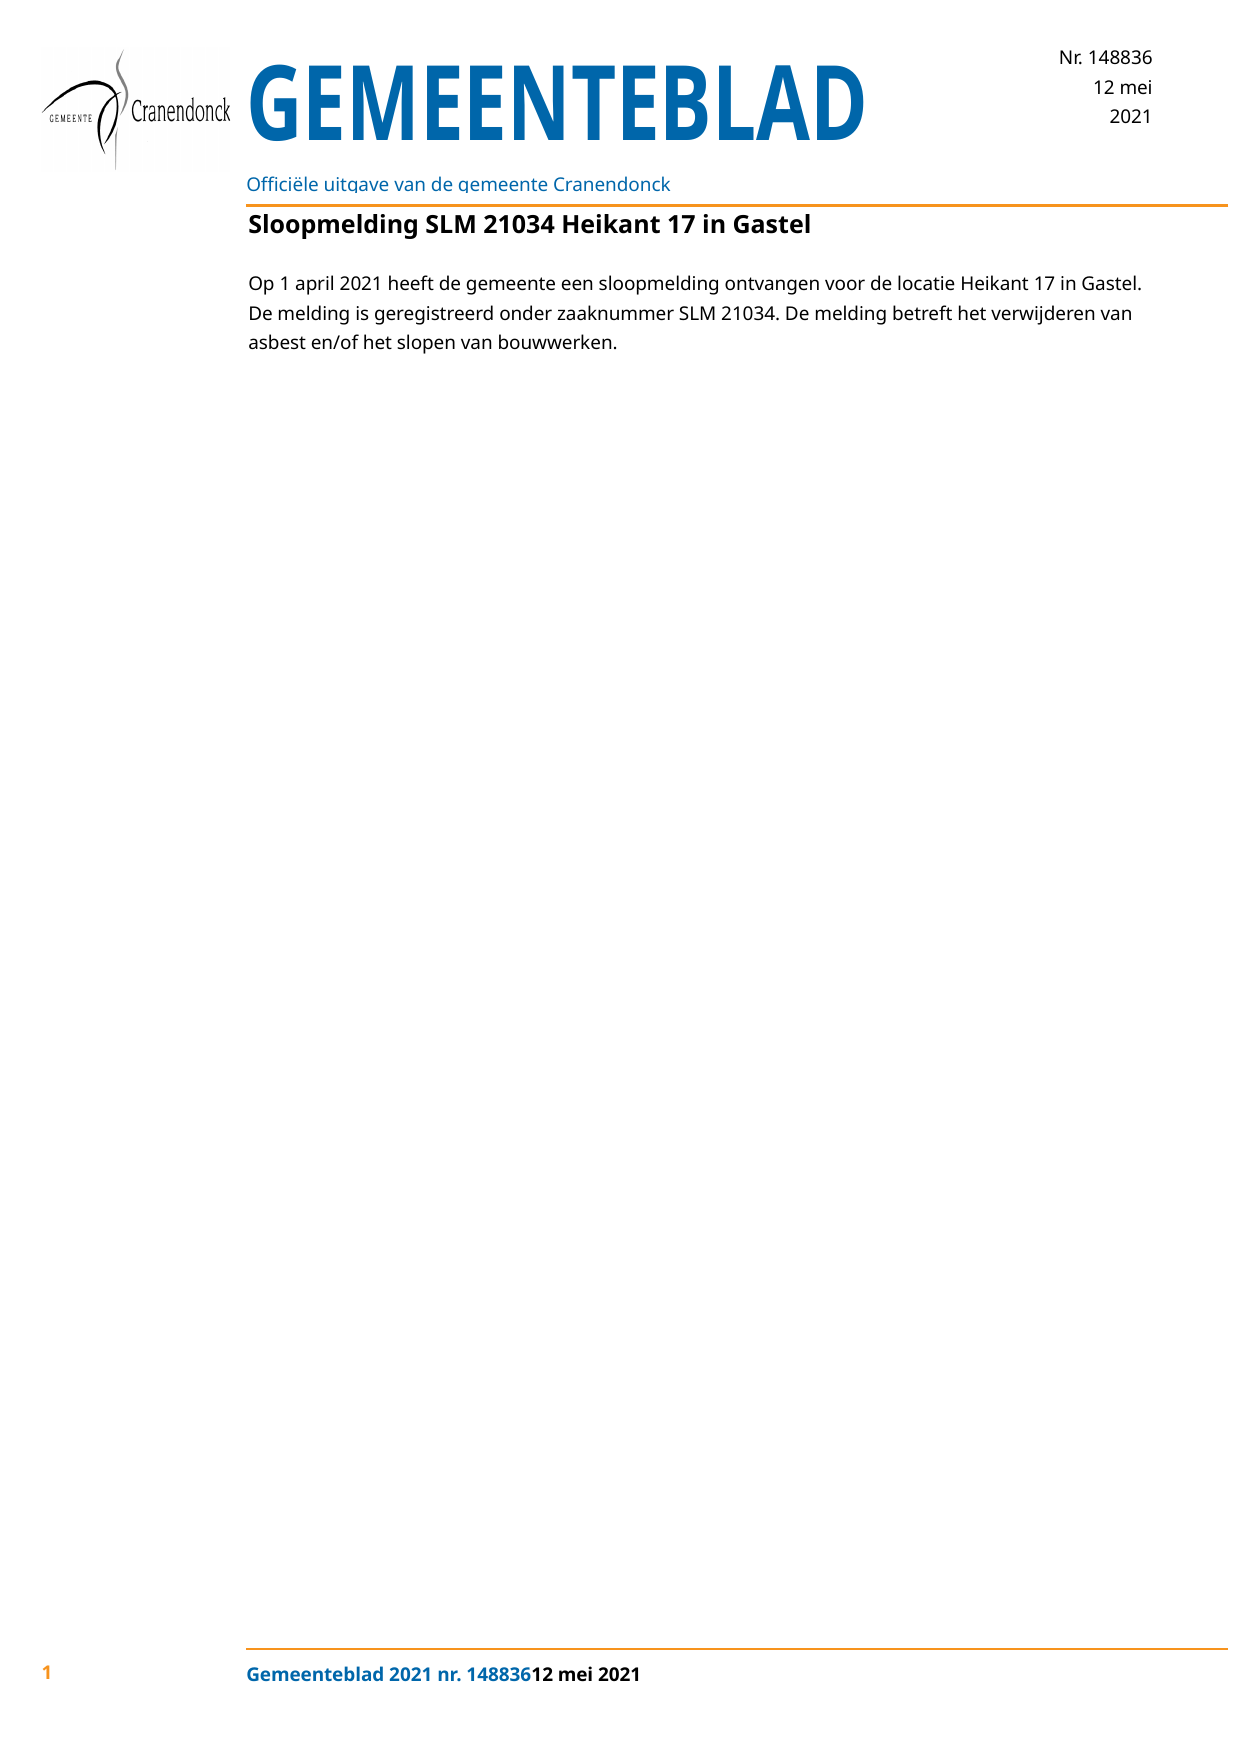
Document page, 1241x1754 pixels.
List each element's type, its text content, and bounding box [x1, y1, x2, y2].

text Sloopmelding SLM 21034 Heikant 17 in Gastel [248, 207, 1152, 241]
text Op 1 april 2021 heeft de gemeente een sloopmelding ontvangen voor de locatie Heikant 17 in Gastel. De melding is geregistreerd onder zaaknummer SLM 21034. De melding betreft het verwijderen van asbest en/of het slopen van bouwwerken. [248, 270, 1152, 355]
picture [41, 47, 231, 172]
